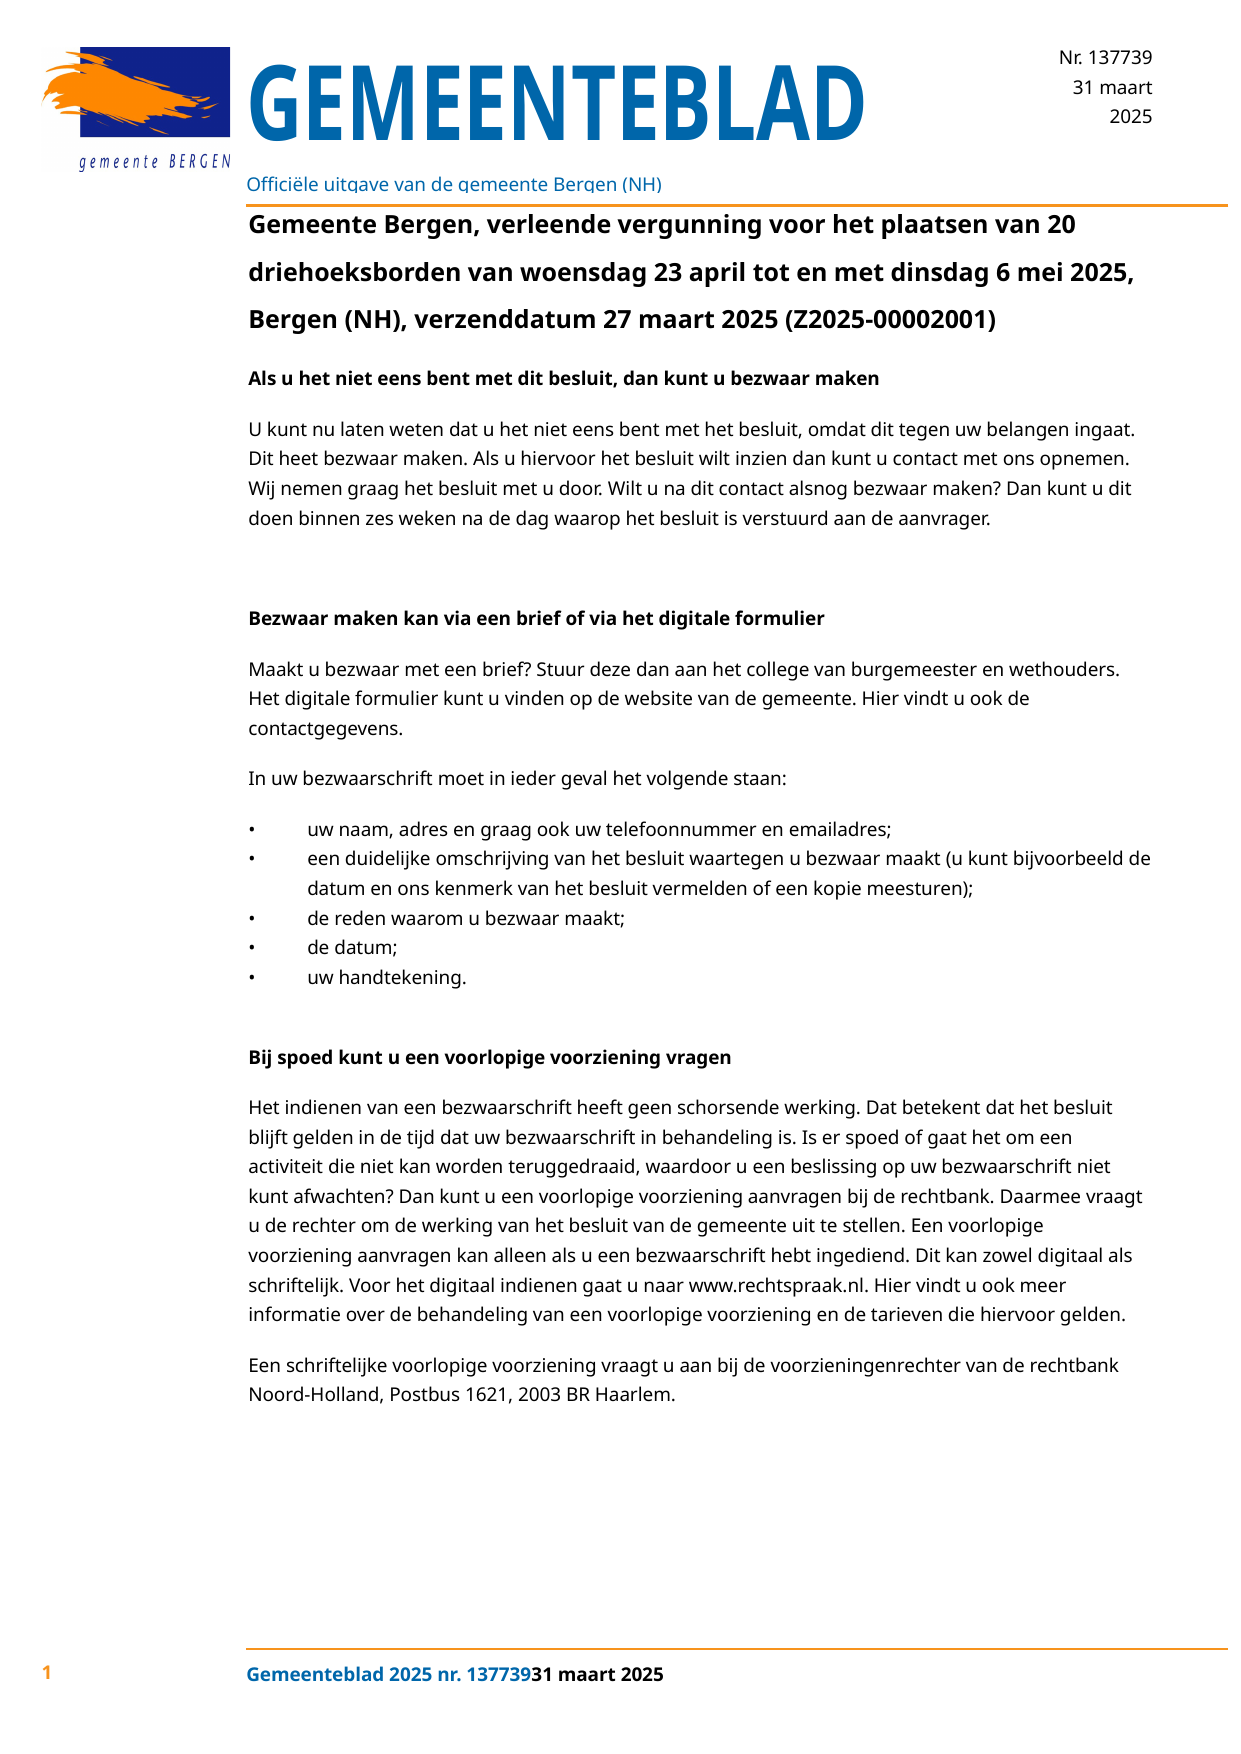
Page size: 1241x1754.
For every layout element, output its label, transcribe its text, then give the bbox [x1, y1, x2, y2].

text U kunt nu laten weten dat u het niet eens bent met het besluit, omdat dit tegen uw belangen ingaat. Dit heet bezwaar maken. Als u hiervoor het besluit wilt inzien dan kunt u contact met ons opnemen. Wij nemen graag het besluit met u door. Wilt u na dit contact alsnog bezwaar maken? Dan kunt u dit doen binnen zes weken na de dag waarop het besluit is verstuurd aan de aanvrager. [248, 416, 1152, 530]
text Het indienen van een bezwaarschrift heeft geen schorsende werking. Dat betekent dat het besluit blijft gelden in de tijd dat uw bezwaarschrift in behandeling is. Is er spoed of gaat het om een activiteit die niet kan worden teruggedraaid, waardoor u een beslissing op uw bezwaarschrift niet kunt afwachten? Dan kunt u een voorlopige voorziening aanvragen bij de rechtbank. Daarmee vraagt u de rechter om de werking van het besluit van de gemeente uit te stellen. Een voorlopige voorziening aanvragen kan alleen als u een bezwaarschrift hebt ingediend. Dit kan zowel digitaal als schriftelijk. Voor het digitaal indienen gaat u naar www.rechtspraak.nl. Hier vindt u ook meer informatie over de behandeling van een voorlopige voorziening en de tarieven die hiervoor gelden. [248, 1094, 1152, 1327]
list uw handtekening. [248, 964, 1152, 989]
list de reden waarom u bezwaar maakt; [248, 905, 1152, 930]
text Bezwaar maken kan via een brief of via het digitale formulier [248, 606, 1152, 631]
text In uw bezwaarschrift moet in ieder geval het volgende staan: [248, 766, 1152, 791]
text Maakt u bezwaar met een brief? Stuur deze dan aan het college van burgemeester en wethouders. Het digitale formulier kunt u vinden op de website van de gemeente. Hier vindt u ook de contactgegevens. [248, 656, 1152, 741]
text Een schriftelijke voorlopige voorziening vraagt u aan bij de voorzieningenrechter van de rechtbank Noord-Holland, Postbus 1621, 2003 BR Haarlem. [248, 1352, 1152, 1407]
text Als u het niet eens bent met dit besluit, dan kunt u bezwaar maken [248, 366, 1152, 391]
text Bij spoed kunt u een voorlopige voorziening vragen [248, 1044, 1152, 1069]
list een duidelijke omschrijving van het besluit waartegen u bezwaar maakt (u kunt bijvoorbeeld de datum en ons kenmerk van het besluit vermelden of een kopie meesturen); [248, 846, 1152, 901]
list uw naam, adres en graag ook uw telefoonnummer en emailadres; [248, 816, 1152, 842]
list de datum; [248, 934, 1152, 960]
text Gemeente Bergen, verleende vergunning voor het plaatsen van 20 driehoeksborden van woensdag 23 april tot en met dinsdag 6 mei 2025, Bergen (NH), verzenddatum 27 maart 2025 (Z2025-00002001) [248, 207, 1152, 336]
picture [41, 47, 231, 172]
